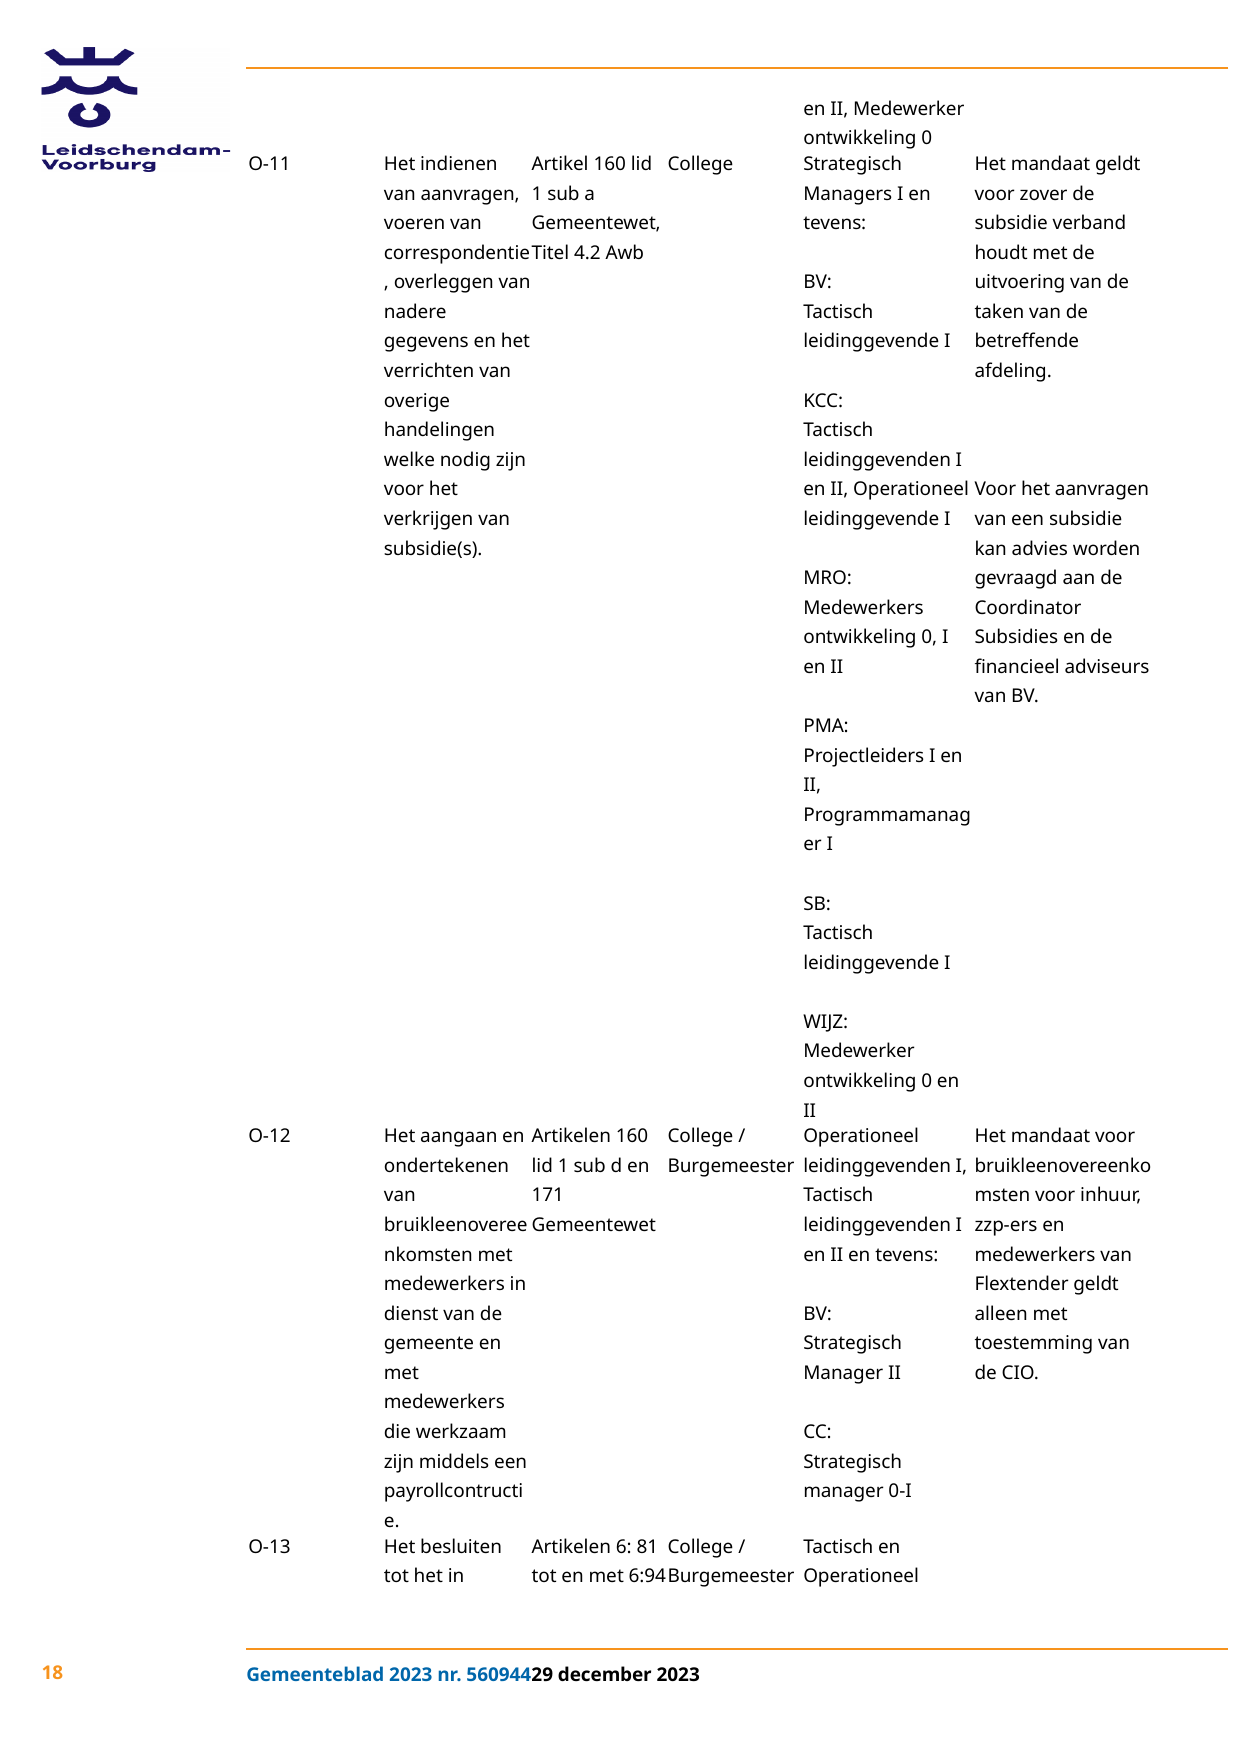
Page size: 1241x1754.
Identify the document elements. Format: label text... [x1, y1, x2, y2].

table_cell [531, 95, 667, 150]
table_cell Het mandaat voor bruikleenovereenkomsten voor inhuur, zzp-ers en medewerkers van Flextender geldt alleen met toestemming van de CIO. [974, 1123, 1152, 1533]
table_cell [248, 95, 384, 150]
table_cell Artikelen 160 lid 1 sub d en 171 Gemeentewet [531, 1123, 667, 1533]
table_cell [974, 95, 1152, 150]
table_cell College [667, 150, 803, 1122]
table_cell Het mandaat geldt voor zover de subsidie verband houdt met de uitvoering van de taken van de betreffende afdeling. Voor het aanvragen van een subsidie kan advies worden gevraagd aan de Coordinator Subsidies en de financieel adviseurs van BV. [974, 150, 1152, 1122]
table_cell O-13 [248, 1533, 384, 1588]
table_cell Strategisch Managers I en tevens: BV: Tactisch leidinggevende I KCC: Tactisch leidinggevenden I en II, Operationeel leidinggevende I MRO: Medewerkers ontwikkeling 0, I en II PMA: Projectleiders I en II, Programmamanager I SB: Tactisch leidinggevende I WIJZ: Medewerker ontwikkeling 0 en II [803, 150, 974, 1122]
table_cell Het indienen van aanvragen, voeren van correspondentie, overleggen van nadere gegevens en het verrichten van overige handelingen welke nodig zijn voor het verkrijgen van subsidie(s). [384, 150, 531, 1122]
table_cell Artikel 160 lid 1 sub a Gemeentewet, Titel 4.2 Awb [531, 150, 667, 1122]
table_cell O-12 [248, 1123, 384, 1533]
table_cell [974, 1533, 1152, 1588]
picture [41, 47, 231, 172]
table_cell Het aangaan en ondertekenen van bruikleenovereenkomsten met medewerkers in dienst van de gemeente en met medewerkers die werkzaam zijn middels een payrollcontructie. [384, 1123, 531, 1533]
table_cell College / Burgemeester [667, 1123, 803, 1533]
table_cell Het besluiten tot het in [384, 1533, 531, 1588]
table_cell O-11 [248, 150, 384, 1122]
table_cell Tactisch en Operationeel [803, 1533, 974, 1588]
table_cell College / Burgemeester [667, 1533, 803, 1588]
table_cell [667, 95, 803, 150]
table_cell en II, Medewerker ontwikkeling 0 [803, 95, 974, 150]
table_cell [384, 95, 531, 150]
table_cell Operationeel leidinggevenden I, Tactisch leidinggevenden I en II en tevens: BV: Strategisch Manager II CC: Strategisch manager 0-I [803, 1123, 974, 1533]
table_cell Artikelen 6: 81 tot en met 6:94 [531, 1533, 667, 1588]
